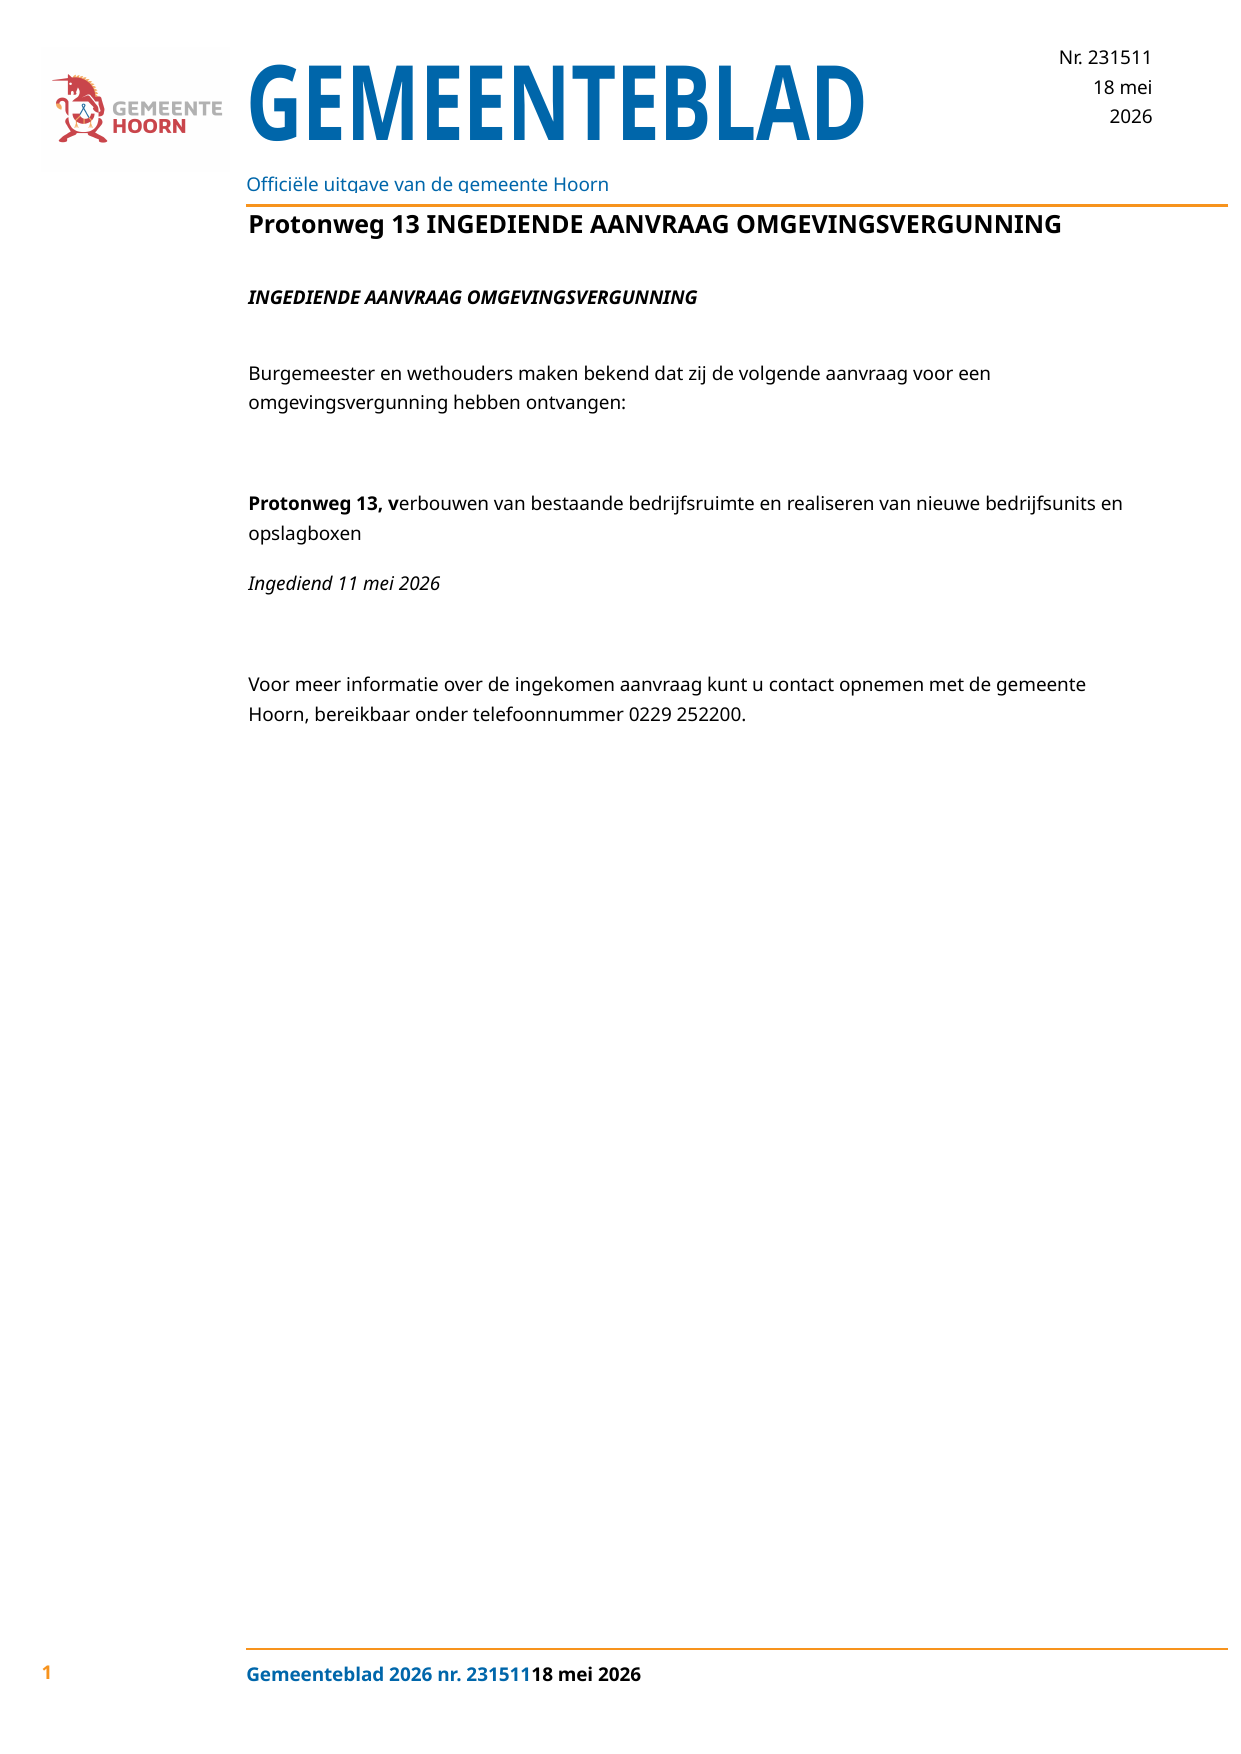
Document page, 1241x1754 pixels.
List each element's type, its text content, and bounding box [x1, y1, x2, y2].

text Voor meer informatie over de ingekomen aanvraag kunt u contact opnemen met de gemeente Hoorn, bereikbaar onder telefoonnummer 0229 252200. [248, 671, 1152, 727]
text Protonweg 13, verbouwen van bestaande bedrijfsruimte en realiseren van nieuwe bedrijfsunits en opslagboxen [248, 490, 1152, 546]
text Burgemeester en wethouders maken bekend dat zij de volgende aanvraag voor een omgevingsvergunning hebben ontvangen: [248, 360, 1152, 415]
text Ingediend 11 mei 2026 [248, 570, 1152, 596]
picture [41, 47, 231, 172]
text INGEDIENDE AANVRAAG OMGEVINGSVERGUNNING [248, 284, 1152, 309]
text Protonweg 13 INGEDIENDE AANVRAAG OMGEVINGSVERGUNNING [248, 207, 1152, 241]
